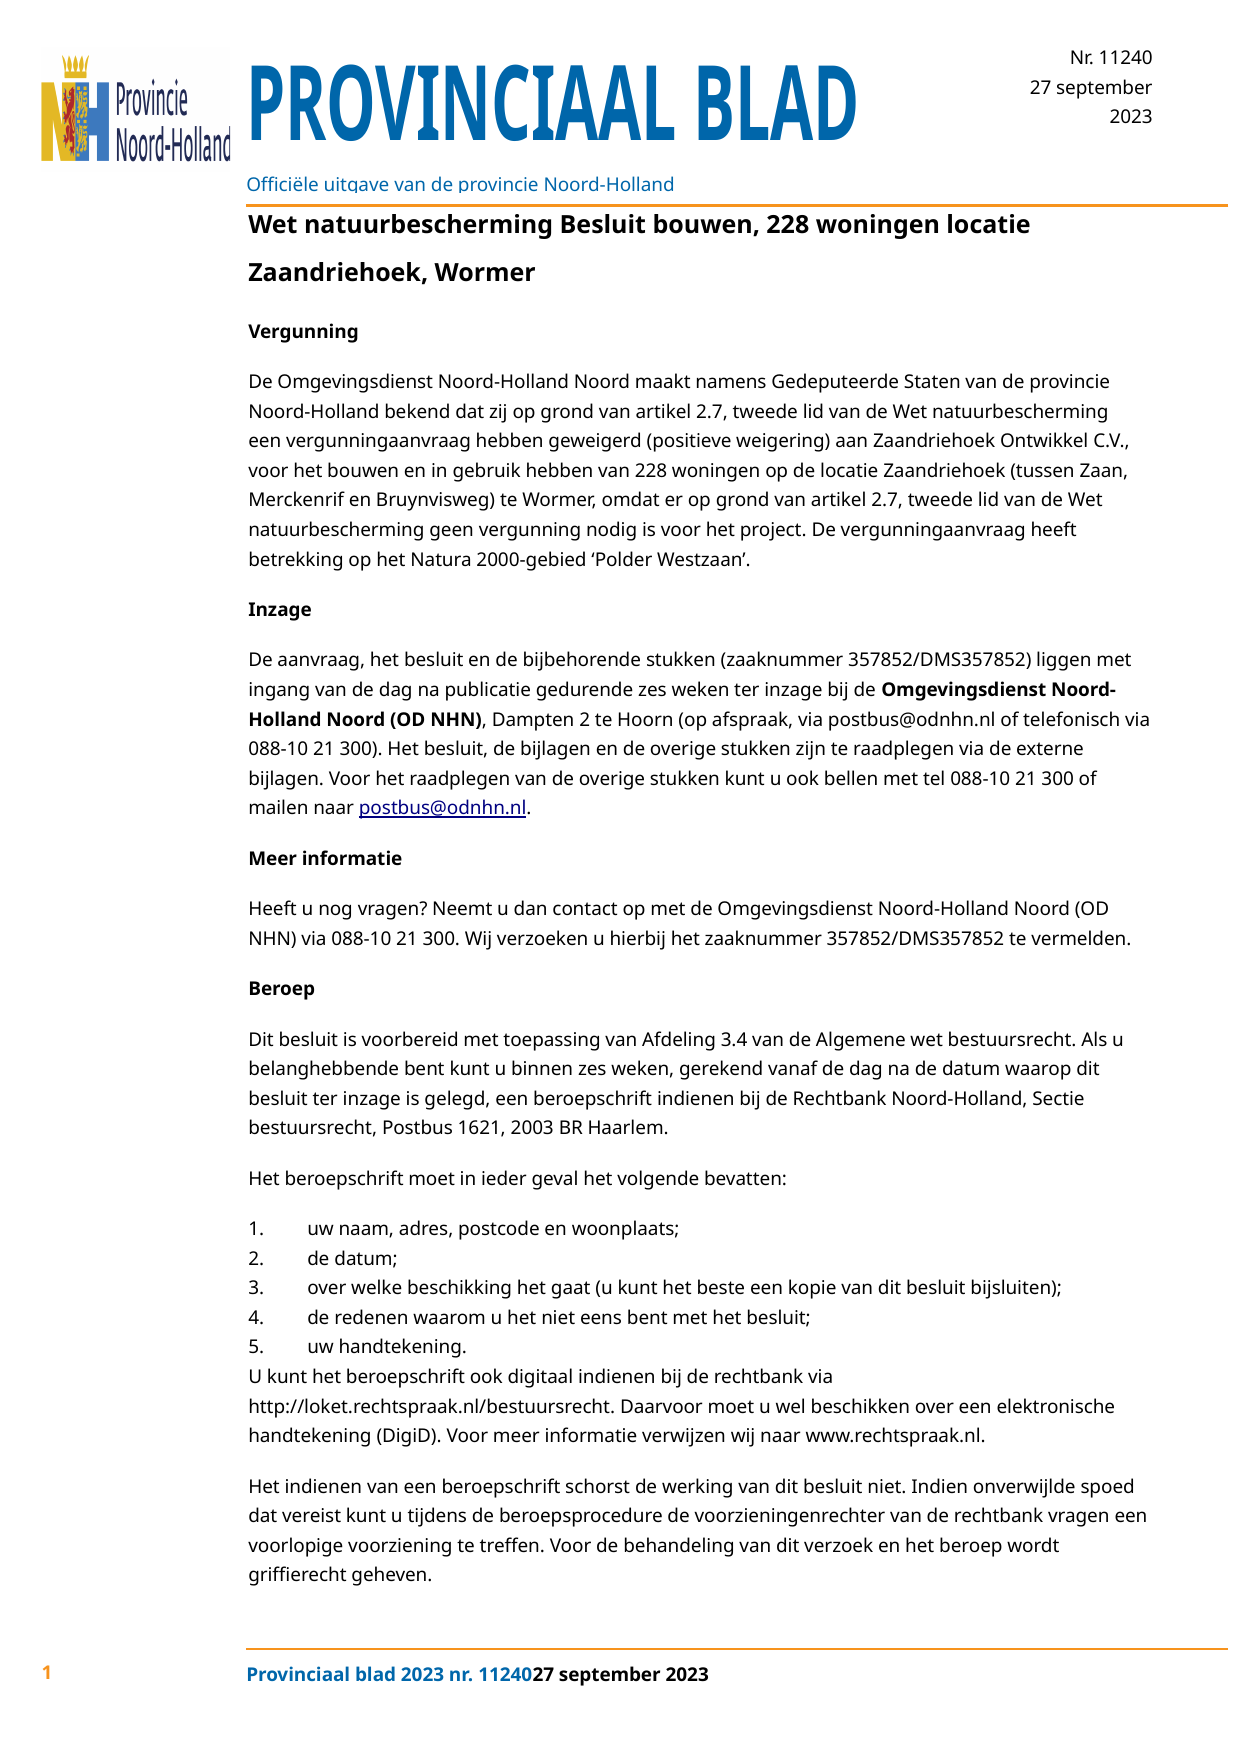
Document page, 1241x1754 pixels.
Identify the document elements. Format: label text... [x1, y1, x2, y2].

text Vergunning [248, 318, 1152, 344]
list de redenen waarom u het niet eens bent met het besluit; [248, 1304, 1152, 1330]
text Beroep [248, 975, 1152, 1001]
text Dit besluit is voorbereid met toepassing van Afdeling 3.4 van de Algemene wet bestuursrecht. Als u belanghebbende bent kunt u binnen zes weken, gerekend vanaf de dag na de datum waarop dit besluit ter inzage is gelegd, een beroepschrift indienen bij de Rechtbank Noord-Holland, Sectie bestuursrecht, Postbus 1621, 2003 BR Haarlem. [248, 1026, 1152, 1140]
text Inzage [248, 596, 1152, 622]
text Het indienen van een beroepschrift schorst de werking van dit besluit niet. Indien onverwijlde spoed dat vereist kunt u tijdens de beroepsprocedure de voorzieningenrechter van de rechtbank vragen een voorlopige voorziening te treffen. Voor de behandeling van dit verzoek en het beroep wordt griffierecht geheven. [248, 1473, 1152, 1587]
list uw naam, adres, postcode en woonplaats; [248, 1215, 1152, 1241]
picture [41, 47, 231, 172]
list uw handtekening. [248, 1334, 1152, 1359]
text De Omgevingsdienst Noord-Holland Noord maakt namens Gedeputeerde Staten van de provincie Noord-Holland bekend dat zij op grond van artikel 2.7, tweede lid van de Wet natuurbescherming een vergunningaanvraag hebben geweigerd (positieve weigering) aan Zaandriehoek Ontwikkel C.V., voor het bouwen en in gebruik hebben van 228 woningen op de locatie Zaandriehoek (tussen Zaan, Merckenrif en Bruynvisweg) te Wormer, omdat er op grond van artikel 2.7, tweede lid van de Wet natuurbescherming geen vergunning nodig is voor het project. De vergunningaanvraag heeft betrekking op het Natura 2000-gebied ‘Polder Westzaan’. [248, 368, 1152, 572]
text De aanvraag, het besluit en de bijbehorende stukken (zaaknummer 357852/DMS357852) liggen met ingang van de dag na publicatie gedurende zes weken ter inzage bij de Omgevingsdienst Noord-Holland Noord (OD NHN), Dampten 2 te Hoorn (op afspraak, via postbus@odnhn.nl of telefonisch via 088-10 21 300). Het besluit, de bijlagen en de overige stukken zijn te raadplegen via de externe bijlagen. Voor het raadplegen van de overige stukken kunt u ook bellen met tel 088-10 21 300 of mailen naar postbus@odnhn.nl. [248, 647, 1152, 820]
list over welke beschikking het gaat (u kunt het beste een kopie van dit besluit bijsluiten); [248, 1274, 1152, 1300]
text Het beroepschrift moet in ieder geval het volgende bevatten: [248, 1165, 1152, 1191]
text Heeft u nog vragen? Neemt u dan contact op met de Omgevingsdienst Noord-Holland Noord (OD NHN) via 088-10 21 300. Wij verzoeken u hierbij het zaaknummer 357852/DMS357852 te vermelden. [248, 895, 1152, 951]
list de datum; [248, 1245, 1152, 1271]
text Meer informatie [248, 845, 1152, 871]
text Wet natuurbescherming Besluit bouwen, 228 woningen locatie Zaandriehoek, Wormer [248, 207, 1152, 288]
text U kunt het beroepschrift ook digitaal indienen bij de rechtbank via http://loket.rechtspraak.nl/bestuursrecht. Daarvoor moet u wel beschikken over een elektronische handtekening (DigiD). Voor meer informatie verwijzen wij naar www.rechtspraak.nl. [248, 1363, 1152, 1448]
